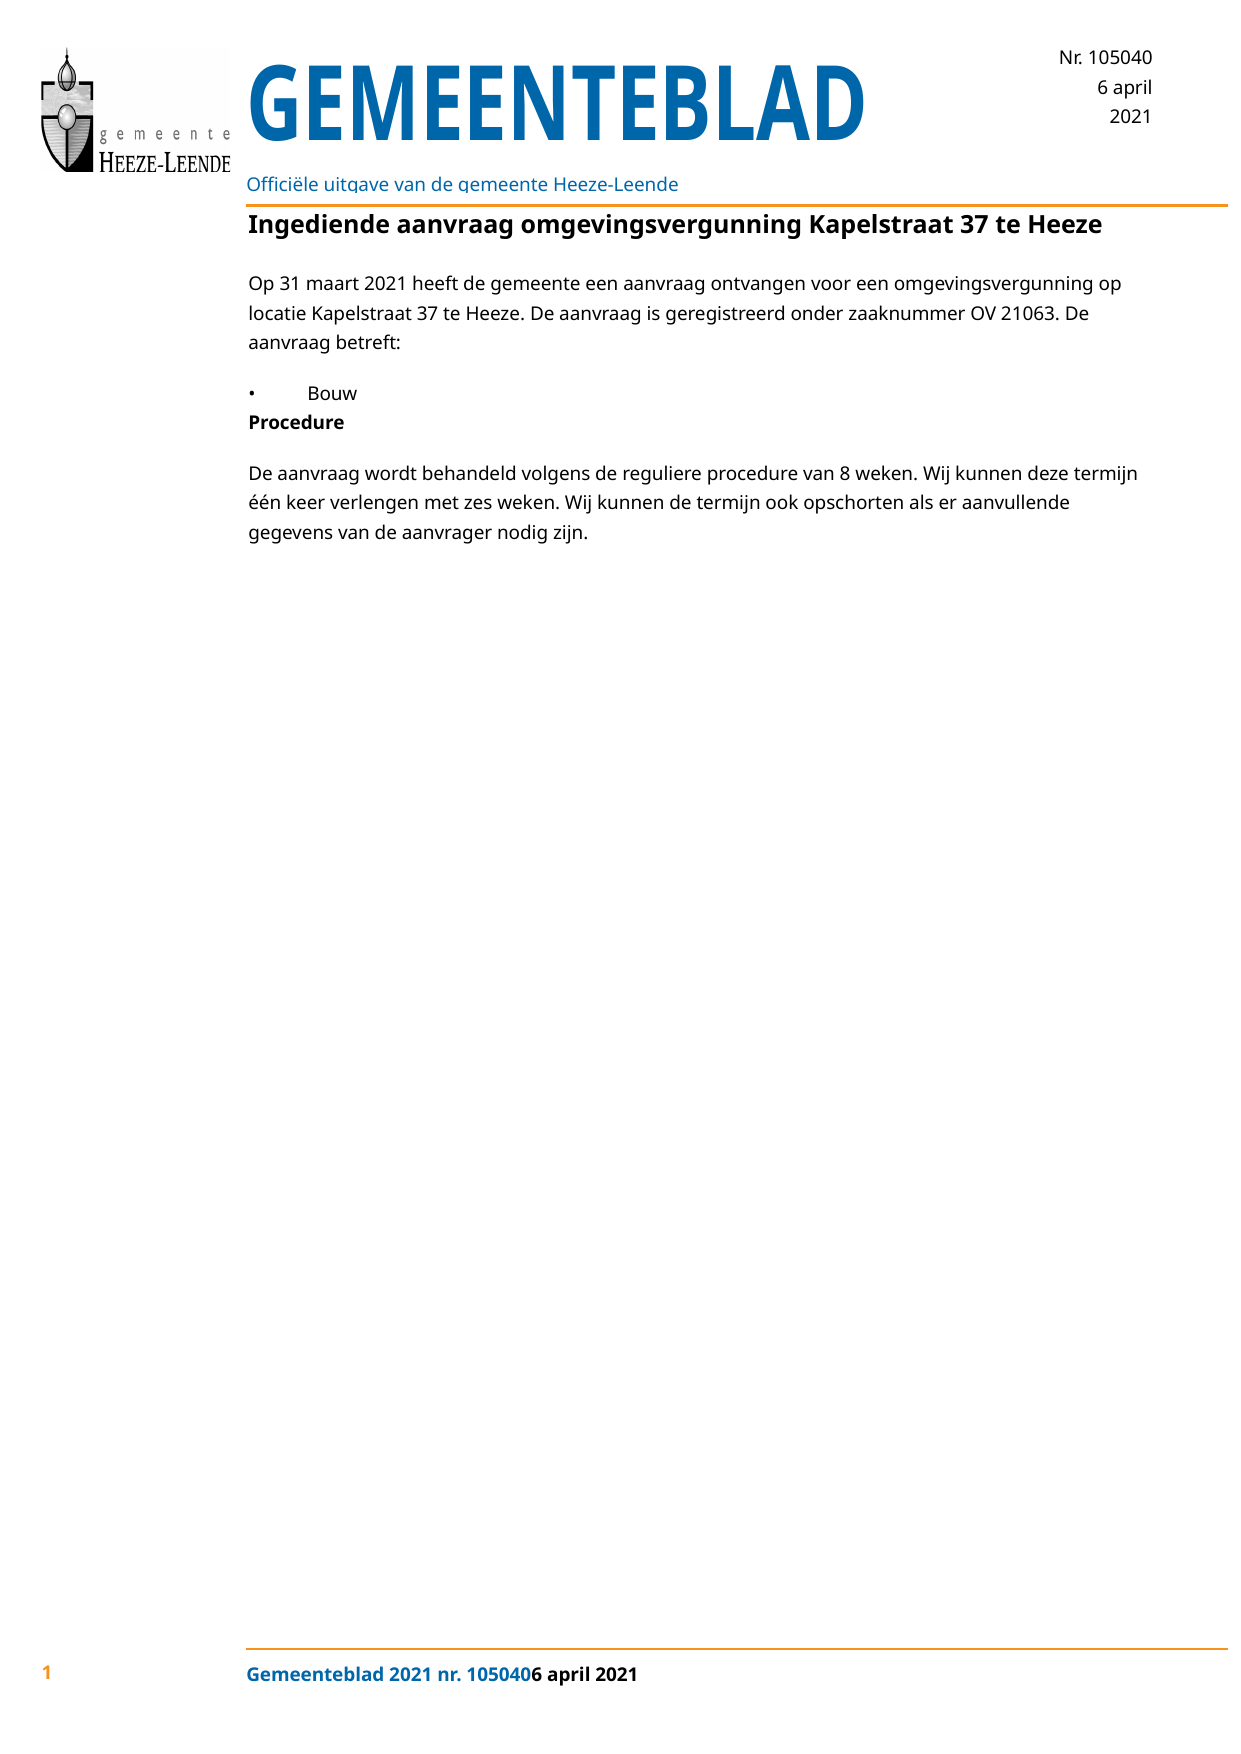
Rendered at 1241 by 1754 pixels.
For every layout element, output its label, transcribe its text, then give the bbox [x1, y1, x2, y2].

list Bouw [248, 380, 1152, 406]
text De aanvraag wordt behandeld volgens de reguliere procedure van 8 weken. Wij kunnen deze termijn één keer verlengen met zes weken. Wij kunnen de termijn ook opschorten als er aanvullende gegevens van de aanvrager nodig zijn. [248, 460, 1152, 545]
text Procedure [248, 409, 1152, 435]
text Op 31 maart 2021 heeft de gemeente een aanvraag ontvangen voor een omgevingsvergunning op locatie Kapelstraat 37 te Heeze. De aanvraag is geregistreerd onder zaaknummer OV 21063. De aanvraag betreft: [248, 270, 1152, 355]
text Ingediende aanvraag omgevingsvergunning Kapelstraat 37 te Heeze [248, 207, 1152, 241]
picture [41, 47, 231, 172]
